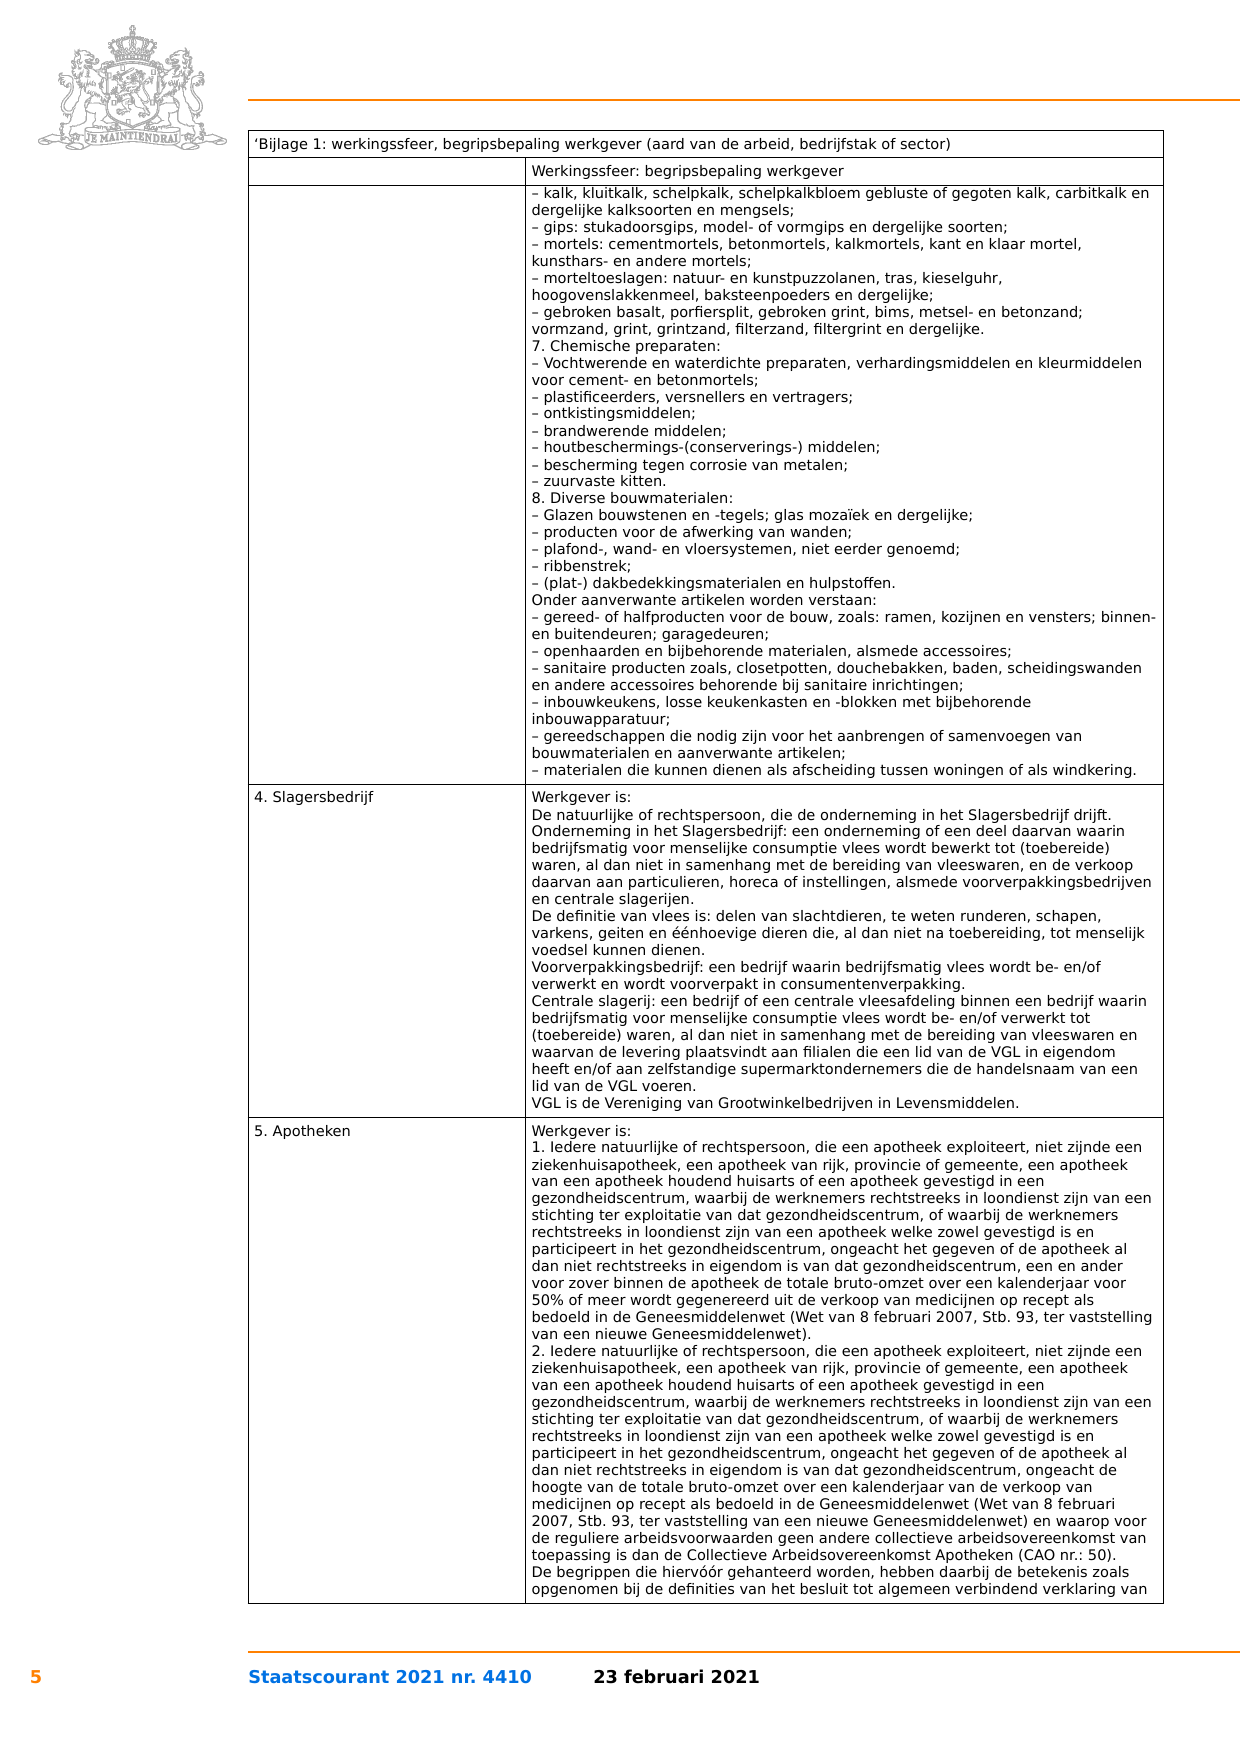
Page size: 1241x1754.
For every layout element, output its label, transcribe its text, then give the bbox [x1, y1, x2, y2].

table_cell Werkgever is: 1. Iedere natuurlijke of rechtspersoon, die een apotheek exploiteert, niet zijnde een ziekenhuisapotheek, een apotheek van rijk, provincie of gemeente, een apotheek van een apotheek houdend huisarts of een apotheek gevestigd in een gezondheidscentrum, waarbij de werknemers rechtstreeks in loondienst zijn van een stichting ter exploitatie van dat gezondheidscentrum, of waarbij de werknemers rechtstreeks in loondienst zijn van een apotheek welke zowel gevestigd is en participeert in het gezondheidscentrum, ongeacht het gegeven of de apotheek al dan niet rechtstreeks in eigendom is van dat gezondheidscentrum, een en ander voor zover binnen de apotheek de totale bruto-omzet over een kalenderjaar voor 50% of meer wordt gegenereerd uit de verkoop van medicijnen op recept als bedoeld in de Geneesmiddelenwet (Wet van 8 februari 2007, Stb. 93, ter vaststelling van een nieuwe Geneesmiddelenwet). 2. Iedere natuurlijke of rechtspersoon, die een apotheek exploiteert, niet zijnde een ziekenhuisapotheek, een apotheek van rijk, provincie of gemeente, een apotheek van een apotheek houdend huisarts of een apotheek gevestigd in een gezondheidscentrum, waarbij de werknemers rechtstreeks in loondienst zijn van een stichting ter exploitatie van dat gezondheidscentrum, of waarbij de werknemers rechtstreeks in loondienst zijn van een apotheek welke zowel gevestigd is en participeert in het gezondheidscentrum, ongeacht het gegeven of de apotheek al dan niet rechtstreeks in eigendom is van dat gezondheidscentrum, ongeacht de hoogte van de totale bruto-omzet over een kalenderjaar van de verkoop van medicijnen op recept als bedoeld in de Geneesmiddelenwet (Wet van 8 februari 2007, Stb. 93, ter vaststelling van een nieuwe Geneesmiddelenwet) en waarop voor de reguliere arbeidsvoorwaarden geen andere collectieve arbeidsovereenkomst van toepassing is dan de Collectieve Arbeidsovereenkomst Apotheken (CAO nr.: 50). De begrippen die hiervóór gehanteerd worden, hebben daarbij de betekenis zoals opgenomen bij de definities van het besluit tot algemeen verbindend verklaring van [526, 1118, 1163, 1602]
picture [38, 25, 227, 150]
table_cell 4. Slagersbedrijf [249, 785, 525, 1117]
table_cell Werkingssfeer: begripsbepaling werkgever [526, 158, 1163, 185]
table_cell Werkgever is: De natuurlijke of rechtspersoon, die de onderneming in het Slagersbedrijf drijft. Onderneming in het Slagersbedrijf: een onderneming of een deel daarvan waarin bedrijfsmatig voor menselijke consumptie vlees wordt bewerkt tot (toebereide) waren, al dan niet in samenhang met de bereiding van vleeswaren, en de verkoop daarvan aan particulieren, horeca of instellingen, alsmede voorverpakkingsbedrijven en centrale slagerijen. De definitie van vlees is: delen van slachtdieren, te weten runderen, schapen, varkens, geiten en éénhoevige dieren die, al dan niet na toebereiding, tot menselijk voedsel kunnen dienen. Voorverpakkingsbedrijf: een bedrijf waarin bedrijfsmatig vlees wordt be- en/of verwerkt en wordt voorverpakt in consumentenverpakking. Centrale slagerij: een bedrijf of een centrale vleesafdeling binnen een bedrijf waarin bedrijfsmatig voor menselijke consumptie vlees wordt be- en/of verwerkt tot (toebereide) waren, al dan niet in samenhang met de bereiding van vleeswaren en waarvan de levering plaatsvindt aan filialen die een lid van de VGL in eigendom heeft en/of aan zelfstandige supermarktondernemers die de handelsnaam van een lid van de VGL voeren. VGL is de Vereniging van Grootwinkelbedrijven in Levensmiddelen. [526, 785, 1163, 1117]
table_cell [249, 158, 525, 185]
table_cell [249, 186, 525, 784]
table_cell 5. Apotheken [249, 1118, 525, 1602]
table_header ‘Bijlage 1: werkingssfeer, begripsbepaling werkgever (aard van de arbeid, bedrijfstak of sector) [249, 131, 1163, 157]
table_cell – kalk, kluitkalk, schelpkalk, schelpkalkbloem gebluste of gegoten kalk, carbitkalk en dergelijke kalksoorten en mengsels; – gips: stukadoorsgips, model- of vormgips en dergelijke soorten; – mortels: cementmortels, betonmortels, kalkmortels, kant en klaar mortel, kunsthars- en andere mortels; – morteltoeslagen: natuur- en kunstpuzzolanen, tras, kieselguhr, hoogovenslakkenmeel, baksteenpoeders en dergelijke; – gebroken basalt, porfiersplit, gebroken grint, bims, metsel- en betonzand; vormzand, grint, grintzand, filterzand, filtergrint en dergelijke. 7. Chemische preparaten: – Vochtwerende en waterdichte preparaten, verhardingsmiddelen en kleurmiddelen voor cement- en betonmortels; – plastificeerders, versnellers en vertragers; – ontkistingsmiddelen; – brandwerende middelen; – houtbeschermings-(conserverings-) middelen; – bescherming tegen corrosie van metalen; – zuurvaste kitten. 8. Diverse bouwmaterialen: – Glazen bouwstenen en -tegels; glas mozaïek en dergelijke; – producten voor de afwerking van wanden; – plafond-, wand- en vloersystemen, niet eerder genoemd; – ribbenstrek; – (plat-) dakbedekkingsmaterialen en hulpstoffen. Onder aanverwante artikelen worden verstaan: – gereed- of halfproducten voor de bouw, zoals: ramen, kozijnen en vensters; binnen- en buitendeuren; garagedeuren; – openhaarden en bijbehorende materialen, alsmede accessoires; – sanitaire producten zoals, closetpotten, douchebakken, baden, scheidingswanden en andere accessoires behorende bij sanitaire inrichtingen; – inbouwkeukens, losse keukenkasten en -blokken met bijbehorende inbouwapparatuur; – gereedschappen die nodig zijn voor het aanbrengen of samenvoegen van bouwmaterialen en aanverwante artikelen; – materialen die kunnen dienen als afscheiding tussen woningen of als windkering. [526, 186, 1163, 784]
